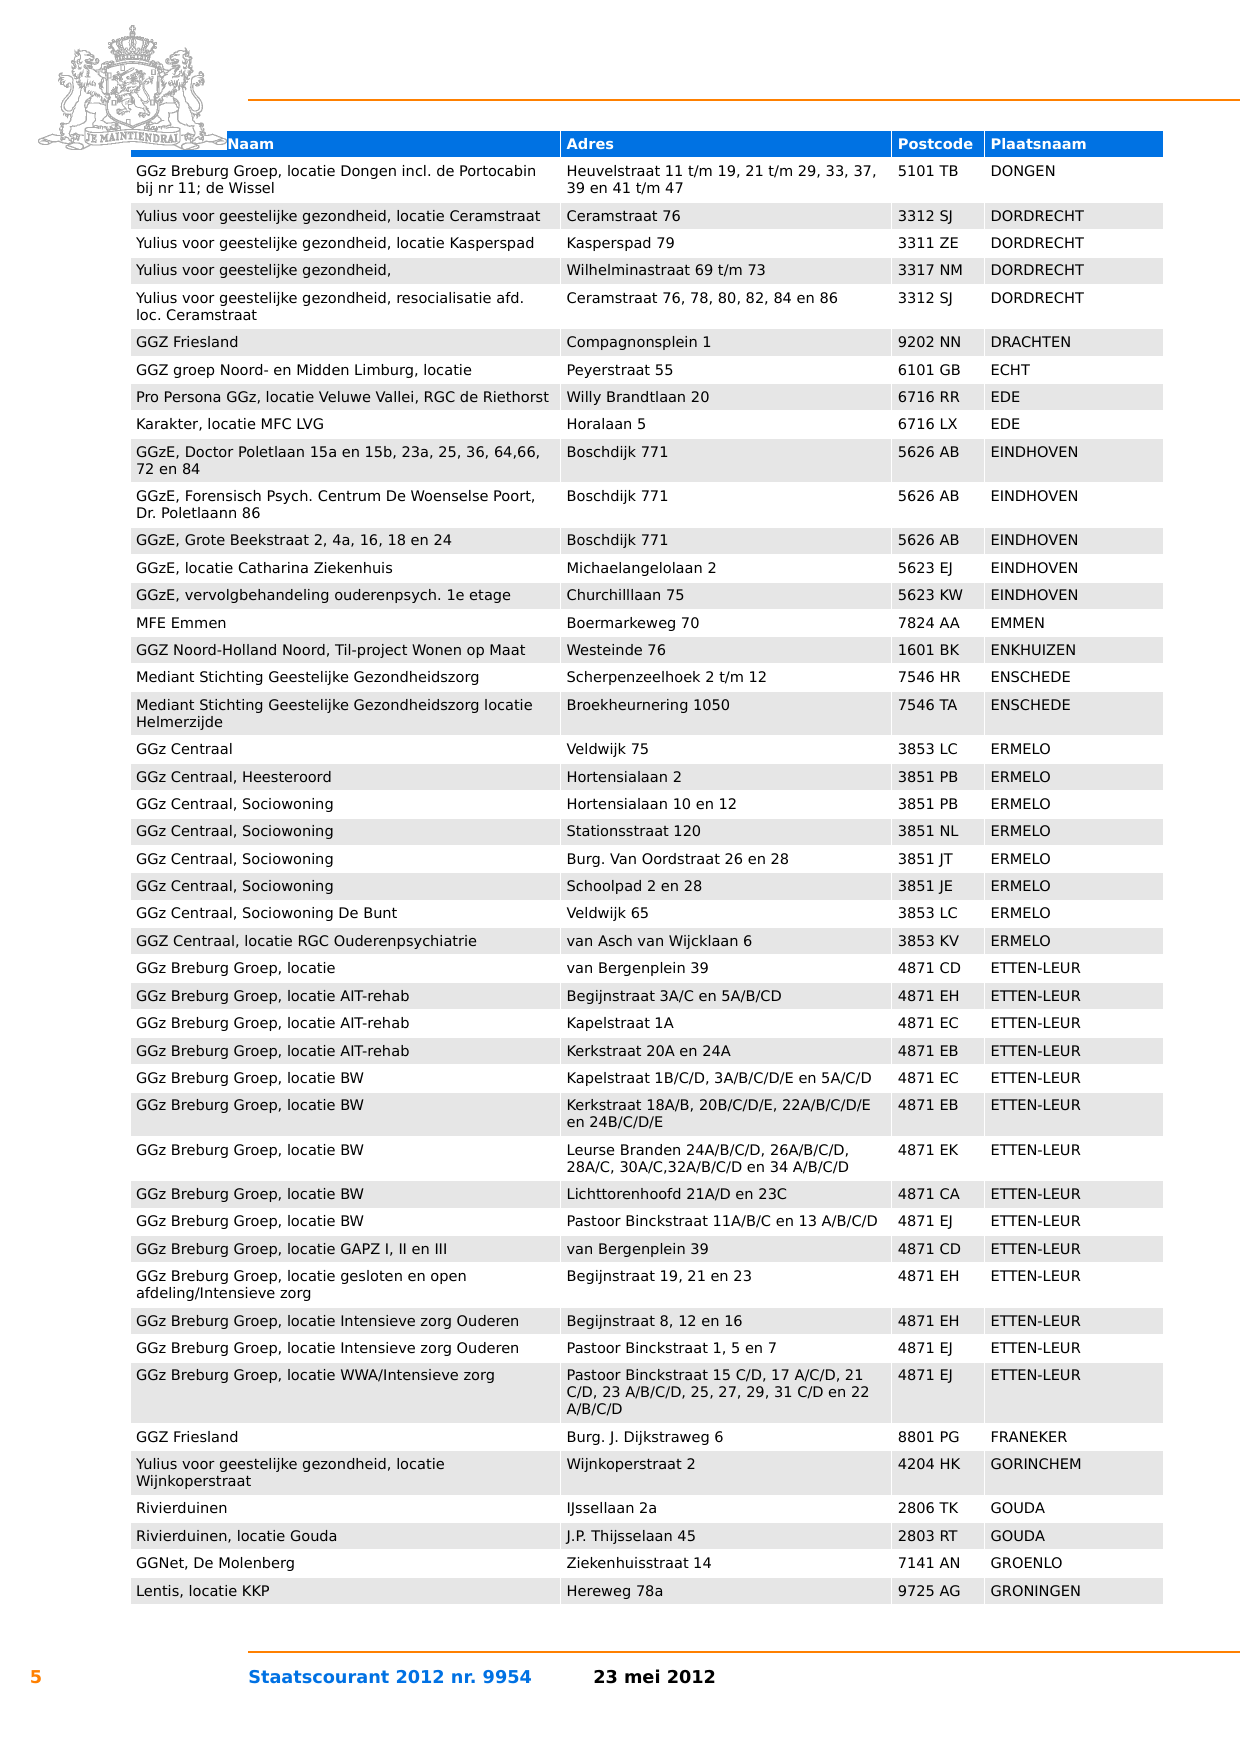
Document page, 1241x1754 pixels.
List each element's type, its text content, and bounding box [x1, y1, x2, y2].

table_cell Boschdijk 771 [561, 483, 891, 527]
table_cell ETTEN-LEUR [985, 1308, 1163, 1334]
table_cell GGZ Friesland [131, 1424, 560, 1450]
table_cell ENSCHEDE [985, 692, 1163, 735]
table_cell GGz Breburg Groep, locatie AIT-rehab [131, 1038, 560, 1064]
table_cell Hortensialaan 10 en 12 [561, 791, 891, 817]
table_cell 3311 ZE [892, 230, 984, 256]
table_cell Wilhelminastraat 69 t/m 73 [561, 258, 891, 284]
table_cell Rivierduinen, locatie Gouda [131, 1523, 560, 1549]
table_cell Hereweg 78a [561, 1578, 891, 1604]
table_cell Kerkstraat 20A en 24A [561, 1038, 891, 1064]
table_cell EINDHOVEN [985, 483, 1163, 527]
table_cell DONGEN [985, 158, 1163, 202]
table_cell GGz Centraal [131, 736, 560, 763]
table_cell GGNet, De Molenberg [131, 1551, 560, 1577]
table_cell Ceramstraat 76, 78, 80, 82, 84 en 86 [561, 285, 891, 328]
table_cell 3851 JT [892, 846, 984, 872]
table_cell GROENLO [985, 1551, 1163, 1577]
table_cell 4871 EB [892, 1093, 984, 1136]
table_cell 7546 HR [892, 665, 984, 691]
table_cell GGz Breburg Groep, locatie [131, 956, 560, 982]
table_cell Schoolpad 2 en 28 [561, 873, 891, 900]
table_header Plaatsnaam [985, 131, 1163, 157]
table_cell GGz Breburg Groep, locatie AIT-rehab [131, 1010, 560, 1037]
table_cell GGzE, vervolgbehandeling ouderenpsych. 1e etage [131, 583, 560, 609]
table_cell GGZ groep Noord- en Midden Limburg, locatie [131, 357, 560, 383]
table_cell Yulius voor geestelijke gezondheid, locatie Ceramstraat [131, 203, 560, 229]
table_cell Burg. J. Dijkstraweg 6 [561, 1424, 891, 1450]
table_cell 3312 SJ [892, 285, 984, 328]
table_cell DORDRECHT [985, 285, 1163, 328]
table_cell Veldwijk 75 [561, 736, 891, 763]
table_cell van Asch van Wijcklaan 6 [561, 928, 891, 954]
table_cell Ceramstraat 76 [561, 203, 891, 229]
table_cell 4871 EB [892, 1038, 984, 1064]
table_cell 5623 EJ [892, 555, 984, 581]
table_cell 5626 AB [892, 528, 984, 554]
table_cell 4871 EK [892, 1137, 984, 1180]
table_cell EINDHOVEN [985, 555, 1163, 581]
table_cell GGz Breburg Groep, locatie BW [131, 1209, 560, 1235]
table_cell van Bergenplein 39 [561, 1236, 891, 1262]
table_cell Pastoor Binckstraat 11A/B/C en 13 A/B/C/D [561, 1209, 891, 1235]
table_cell GGz Breburg Groep, locatie Intensieve zorg Ouderen [131, 1335, 560, 1362]
table_cell Willy Brandtlaan 20 [561, 384, 891, 410]
table_cell GOUDA [985, 1523, 1163, 1549]
table_cell 3853 LC [892, 901, 984, 927]
table_cell ETTEN-LEUR [985, 1209, 1163, 1235]
table_cell GGzE, Forensisch Psych. Centrum De Woenselse Poort, Dr. Poletlaann 86 [131, 483, 560, 527]
table_cell J.P. Thijsselaan 45 [561, 1523, 891, 1549]
table_cell 9202 NN [892, 329, 984, 356]
table_cell 4871 EJ [892, 1209, 984, 1235]
table_cell GGz Centraal, Sociowoning [131, 846, 560, 872]
table_cell Pastoor Binckstraat 1, 5 en 7 [561, 1335, 891, 1362]
table_cell 2806 TK [892, 1496, 984, 1522]
table_cell EMMEN [985, 610, 1163, 636]
table_cell GOUDA [985, 1496, 1163, 1522]
table_header Postcode [892, 131, 984, 157]
table_cell 3853 LC [892, 736, 984, 763]
table_cell DORDRECHT [985, 230, 1163, 256]
table_cell Kapelstraat 1B/C/D, 3A/B/C/D/E en 5A/C/D [561, 1065, 891, 1091]
table_cell GGzE, locatie Catharina Ziekenhuis [131, 555, 560, 581]
table_cell GGz Breburg Groep, locatie BW [131, 1065, 560, 1091]
table_cell MFE Emmen [131, 610, 560, 636]
table_cell ERMELO [985, 846, 1163, 872]
table_cell GGz Centraal, Heesteroord [131, 764, 560, 790]
table_cell van Bergenplein 39 [561, 956, 891, 982]
table_cell Pastoor Binckstraat 15 C/D, 17 A/C/D, 21 C/D, 23 A/B/C/D, 25, 27, 29, 31 C/D en 22 A/B/C/D [561, 1363, 891, 1423]
table_cell ERMELO [985, 736, 1163, 763]
table_cell DORDRECHT [985, 203, 1163, 229]
table_cell 6716 RR [892, 384, 984, 410]
table_cell GGz Breburg Groep, locatie BW [131, 1093, 560, 1136]
table_cell GGz Breburg Groep, locatie Dongen incl. de Portocabin bij nr 11; de Wissel [131, 158, 560, 202]
table_cell 3851 PB [892, 791, 984, 817]
table_cell GGz Centraal, Sociowoning De Bunt [131, 901, 560, 927]
table_cell Rivierduinen [131, 1496, 560, 1522]
table_cell 9725 AG [892, 1578, 984, 1604]
table_cell 4871 CA [892, 1181, 984, 1208]
table_cell 3851 NL [892, 819, 984, 845]
table_cell GGz Breburg Groep, locatie AIT-rehab [131, 983, 560, 1009]
table_cell EDE [985, 384, 1163, 410]
table_cell ETTEN-LEUR [985, 1236, 1163, 1262]
table_cell Karakter, locatie MFC LVG [131, 411, 560, 438]
table_cell Westeinde 76 [561, 637, 891, 663]
table_cell 3851 JE [892, 873, 984, 900]
table_cell Hortensialaan 2 [561, 764, 891, 790]
table_cell 4871 CD [892, 1236, 984, 1262]
table_cell 4871 EH [892, 983, 984, 1009]
table_cell Mediant Stichting Geestelijke Gezondheidszorg locatie Helmerzijde [131, 692, 560, 735]
table_cell Stationsstraat 120 [561, 819, 891, 845]
table_cell 5623 KW [892, 583, 984, 609]
table_cell 5626 AB [892, 483, 984, 527]
picture [38, 25, 227, 150]
table_cell GGz Breburg Groep, locatie WWA/Intensieve zorg [131, 1363, 560, 1423]
table_cell EINDHOVEN [985, 583, 1163, 609]
table_cell 3853 KV [892, 928, 984, 954]
table_cell Mediant Stichting Geestelijke Gezondheidszorg [131, 665, 560, 691]
table_cell Yulius voor geestelijke gezondheid, locatie Kasperspad [131, 230, 560, 256]
table_cell GGz Breburg Groep, locatie BW [131, 1181, 560, 1208]
table_cell Yulius voor geestelijke gezondheid, resocialisatie afd. loc. Ceramstraat [131, 285, 560, 328]
table_cell ETTEN-LEUR [985, 1264, 1163, 1307]
table_cell GGZ Friesland [131, 329, 560, 356]
table_cell ETTEN-LEUR [985, 1335, 1163, 1362]
table_cell Burg. Van Oordstraat 26 en 28 [561, 846, 891, 872]
table_cell ETTEN-LEUR [985, 1065, 1163, 1091]
table_cell 4204 HK [892, 1451, 984, 1495]
table_cell Heuvelstraat 11 t/m 19, 21 t/m 29, 33, 37, 39 en 41 t/m 47 [561, 158, 891, 202]
table_cell Kapelstraat 1A [561, 1010, 891, 1037]
table_cell ENSCHEDE [985, 665, 1163, 691]
table_cell Pro Persona GGz, locatie Veluwe Vallei, RGC de Riethorst [131, 384, 560, 410]
table_cell ERMELO [985, 791, 1163, 817]
table_header Naam [131, 131, 560, 157]
table_cell 4871 EH [892, 1308, 984, 1334]
table_cell EDE [985, 411, 1163, 438]
table_cell GRONINGEN [985, 1578, 1163, 1604]
table_cell GGz Centraal, Sociowoning [131, 791, 560, 817]
table_cell 4871 EC [892, 1010, 984, 1037]
table_cell Begijnstraat 3A/C en 5A/B/CD [561, 983, 891, 1009]
table_cell GGz Centraal, Sociowoning [131, 819, 560, 845]
table_cell 8801 PG [892, 1424, 984, 1450]
table_cell Wijnkoperstraat 2 [561, 1451, 891, 1495]
table_cell ETTEN-LEUR [985, 1181, 1163, 1208]
table_cell Leurse Branden 24A/B/C/D, 26A/B/C/D, 28A/C, 30A/C,32A/B/C/D en 34 A/B/C/D [561, 1137, 891, 1180]
table_cell Churchilllaan 75 [561, 583, 891, 609]
table_cell GGz Breburg Groep, locatie Intensieve zorg Ouderen [131, 1308, 560, 1334]
table_cell 5626 AB [892, 439, 984, 482]
table_cell ERMELO [985, 928, 1163, 954]
table_cell Michaelangelolaan 2 [561, 555, 891, 581]
table_cell EINDHOVEN [985, 528, 1163, 554]
table_cell 7141 AN [892, 1551, 984, 1577]
table_cell Peyerstraat 55 [561, 357, 891, 383]
table_cell Scherpenzeelhoek 2 t/m 12 [561, 665, 891, 691]
table_cell 3851 PB [892, 764, 984, 790]
table_cell GGZ Noord-Holland Noord, Til-project Wonen op Maat [131, 637, 560, 663]
table_cell ETTEN-LEUR [985, 1137, 1163, 1180]
table_cell GGzE, Grote Beekstraat 2, 4a, 16, 18 en 24 [131, 528, 560, 554]
table_cell Begijnstraat 19, 21 en 23 [561, 1264, 891, 1307]
table_cell GGz Centraal, Sociowoning [131, 873, 560, 900]
table_cell IJssellaan 2a [561, 1496, 891, 1522]
table_cell ERMELO [985, 764, 1163, 790]
table_cell DORDRECHT [985, 258, 1163, 284]
table_cell ERMELO [985, 901, 1163, 927]
table_cell Boermarkeweg 70 [561, 610, 891, 636]
table_cell Broekheurnering 1050 [561, 692, 891, 735]
table_cell ETTEN-LEUR [985, 1093, 1163, 1136]
table_cell GGZ Centraal, locatie RGC Ouderenpsychiatrie [131, 928, 560, 954]
table_cell GORINCHEM [985, 1451, 1163, 1495]
table_cell GGz Breburg Groep, locatie BW [131, 1137, 560, 1180]
table_cell 1601 BK [892, 637, 984, 663]
table_cell Yulius voor geestelijke gezondheid, [131, 258, 560, 284]
table_cell ENKHUIZEN [985, 637, 1163, 663]
table_cell 2803 RT [892, 1523, 984, 1549]
table_cell Begijnstraat 8, 12 en 16 [561, 1308, 891, 1334]
table_cell Lichttorenhoofd 21A/D en 23C [561, 1181, 891, 1208]
table_cell 4871 EH [892, 1264, 984, 1307]
table_cell Veldwijk 65 [561, 901, 891, 927]
table_cell 4871 EJ [892, 1363, 984, 1423]
table_cell ETTEN-LEUR [985, 983, 1163, 1009]
table_cell GGzE, Doctor Poletlaan 15a en 15b, 23a, 25, 36, 64,66, 72 en 84 [131, 439, 560, 482]
table_cell Kasperspad 79 [561, 230, 891, 256]
table_cell Boschdijk 771 [561, 528, 891, 554]
table_cell ERMELO [985, 873, 1163, 900]
table_cell Ziekenhuisstraat 14 [561, 1551, 891, 1577]
table_cell ERMELO [985, 819, 1163, 845]
table_cell ECHT [985, 357, 1163, 383]
table_cell ETTEN-LEUR [985, 1038, 1163, 1064]
table_cell 4871 CD [892, 956, 984, 982]
table_cell GGz Breburg Groep, locatie gesloten en open afdeling/Intensieve zorg [131, 1264, 560, 1307]
table_cell 5101 TB [892, 158, 984, 202]
table_cell ETTEN-LEUR [985, 1363, 1163, 1423]
table_cell 3312 SJ [892, 203, 984, 229]
table_cell Boschdijk 771 [561, 439, 891, 482]
table_cell 6101 GB [892, 357, 984, 383]
table_header Adres [561, 131, 891, 157]
table_cell 4871 EJ [892, 1335, 984, 1362]
table_cell 7546 TA [892, 692, 984, 735]
table_cell ETTEN-LEUR [985, 1010, 1163, 1037]
table_cell ETTEN-LEUR [985, 956, 1163, 982]
table_cell FRANEKER [985, 1424, 1163, 1450]
table_cell Lentis, locatie KKP [131, 1578, 560, 1604]
table_cell EINDHOVEN [985, 439, 1163, 482]
table_cell Yulius voor geestelijke gezondheid, locatie Wijnkoperstraat [131, 1451, 560, 1495]
table_cell 6716 LX [892, 411, 984, 438]
table_cell Horalaan 5 [561, 411, 891, 438]
table_cell 4871 EC [892, 1065, 984, 1091]
table_cell 3317 NM [892, 258, 984, 284]
table_cell GGz Breburg Groep, locatie GAPZ I, II en III [131, 1236, 560, 1262]
table_cell Kerkstraat 18A/B, 20B/C/D/E, 22A/B/C/D/E en 24B/C/D/E [561, 1093, 891, 1136]
table_cell 7824 AA [892, 610, 984, 636]
table_cell Compagnonsplein 1 [561, 329, 891, 356]
table_cell DRACHTEN [985, 329, 1163, 356]
